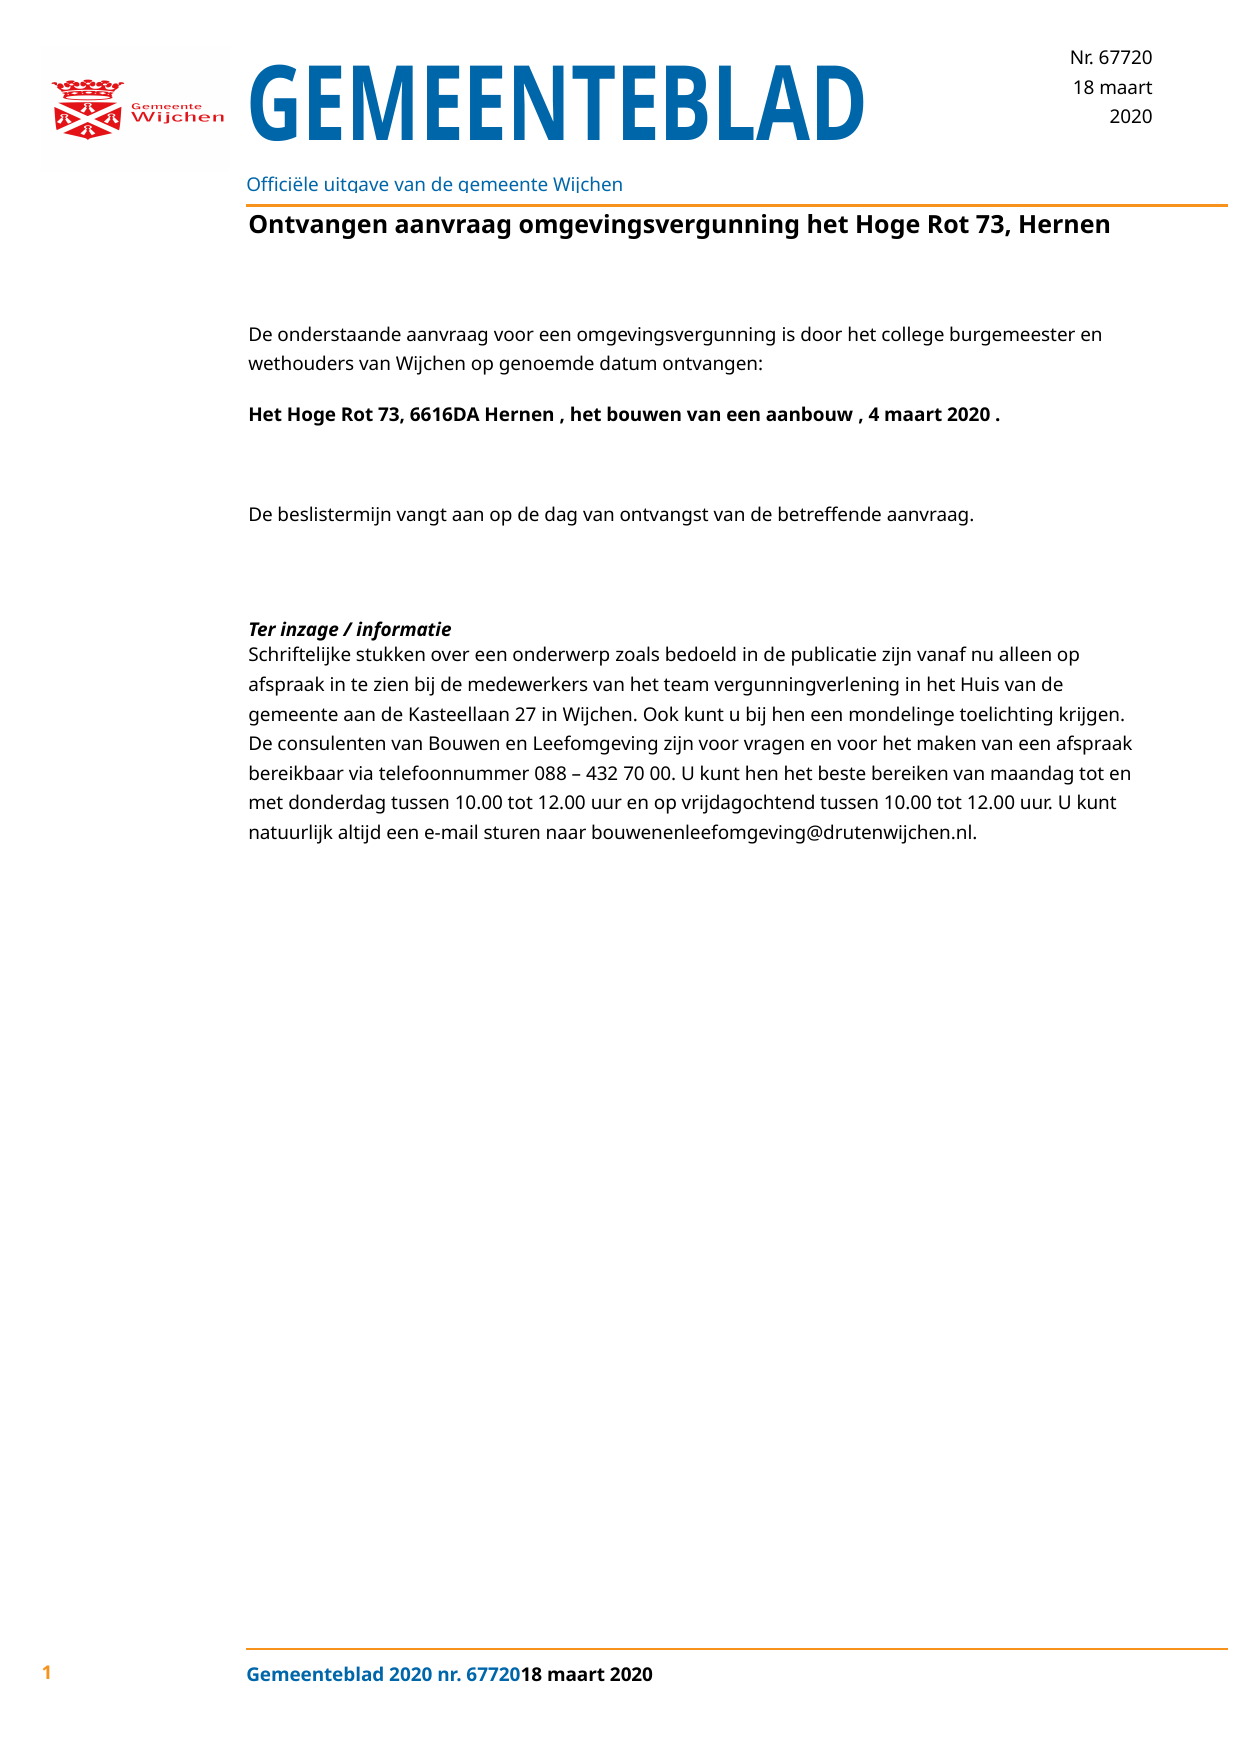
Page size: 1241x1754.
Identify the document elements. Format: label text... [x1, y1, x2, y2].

text Schriftelijke stukken over een onderwerp zoals bedoeld in de publicatie zijn vanaf nu alleen op afspraak in te zien bij de medewerkers van het team vergunningverlening in het Huis van de gemeente aan de Kasteellaan 27 in Wijchen. Ook kunt u bij hen een mondelinge toelichting krijgen. De consulenten van Bouwen en Leefomgeving zijn voor vragen en voor het maken van een afspraak bereikbaar via telefoonnummer 088 – 432 70 00. U kunt hen het beste bereiken van maandag tot en met donderdag tussen 10.00 tot 12.00 uur en op vrijdagochtend tussen 10.00 tot 12.00 uur. U kunt natuurlijk altijd een e-mail sturen naar bouwenenleefomgeving@drutenwijchen.nl. [248, 642, 1152, 845]
text De beslistermijn vangt aan op de dag van ontvangst van de betreffende aanvraag. [248, 502, 1152, 527]
text Ter inzage / informatie [248, 616, 1152, 642]
text De onderstaande aanvraag voor een omgevingsvergunning is door het college burgemeester en wethouders van Wijchen op genoemde datum ontvangen: [248, 321, 1152, 376]
picture [41, 47, 231, 172]
text Ontvangen aanvraag omgevingsvergunning het Hoge Rot 73, Hernen [248, 207, 1152, 241]
text Het Hoge Rot 73, 6616DA Hernen , het bouwen van een aanbouw , 4 maart 2020 . [248, 401, 1152, 426]
